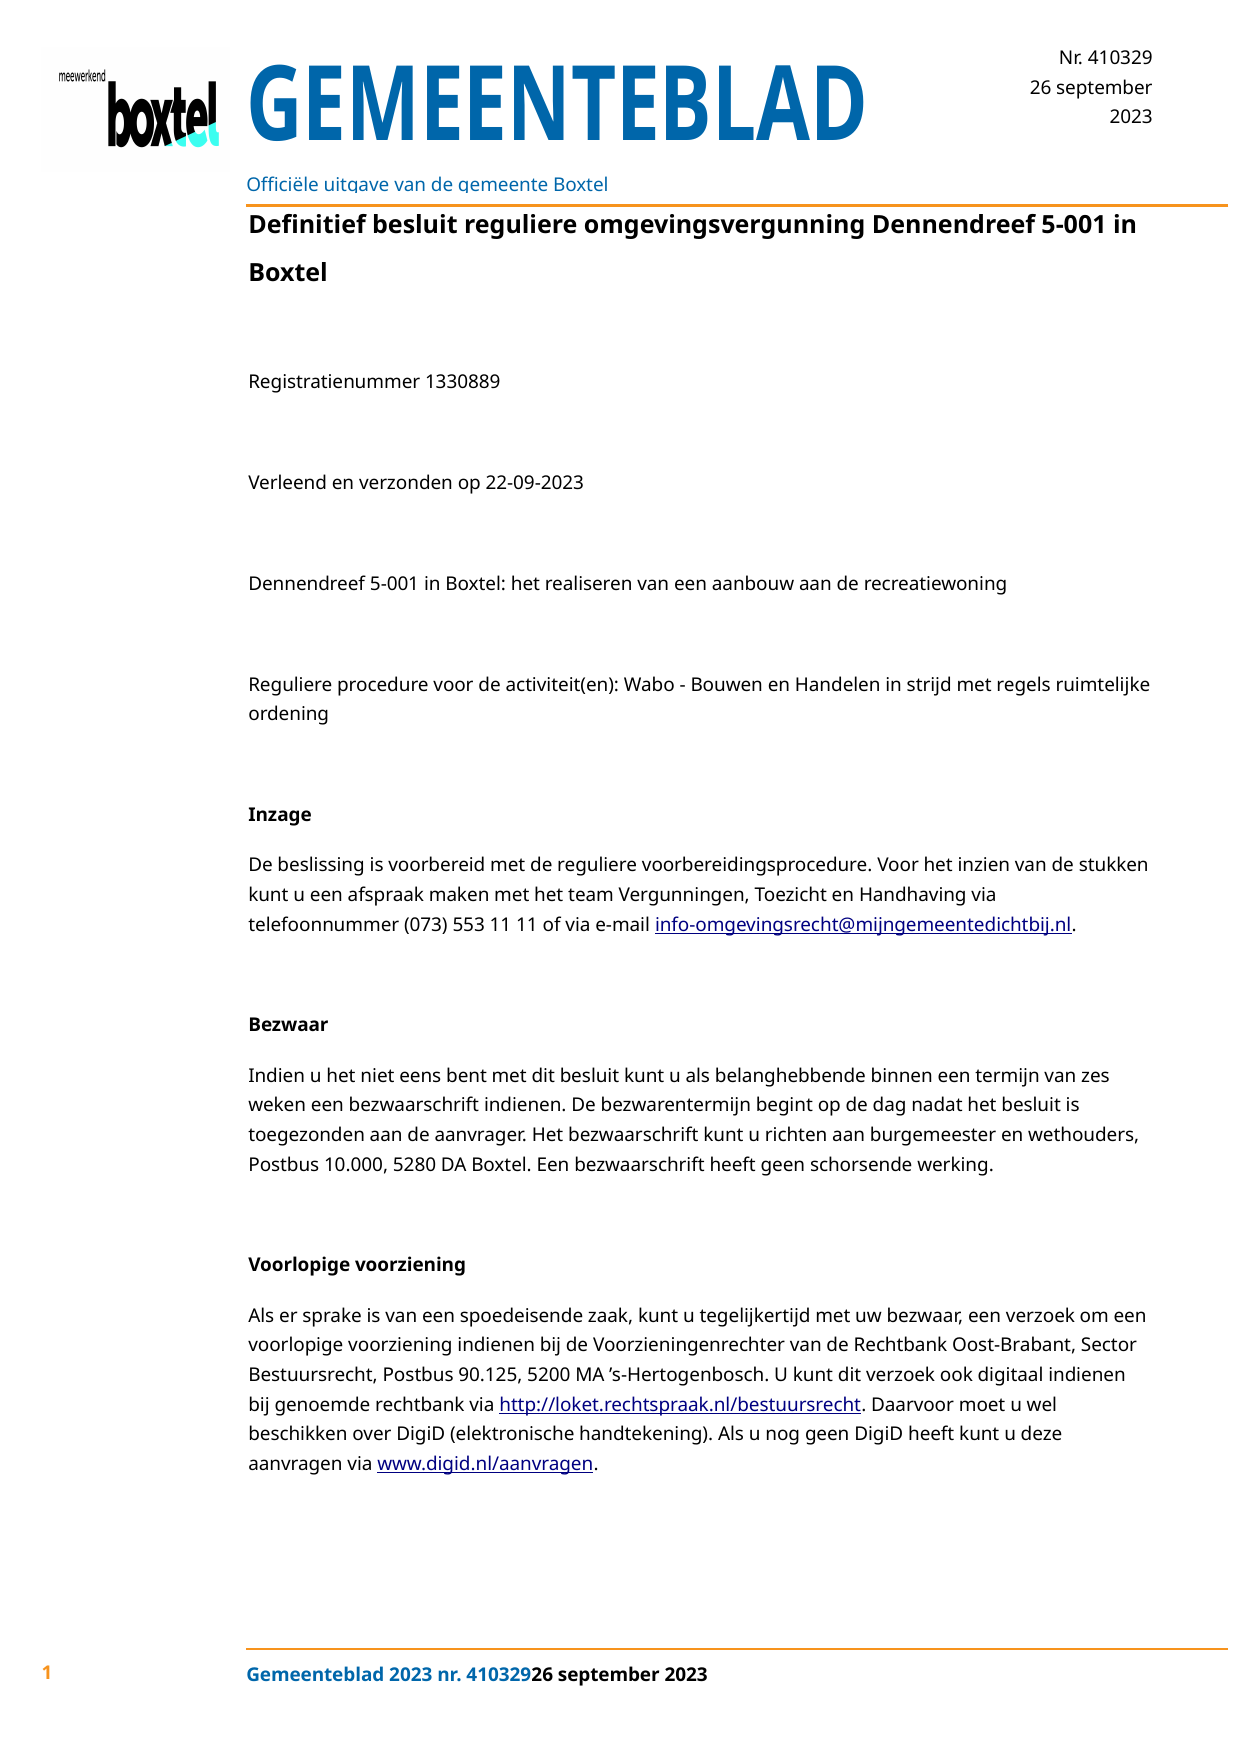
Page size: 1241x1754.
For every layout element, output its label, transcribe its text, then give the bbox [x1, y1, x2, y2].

text Voorlopige voorziening [248, 1252, 1152, 1277]
text Reguliere procedure voor de activiteit(en): Wabo - Bouwen en Handelen in strijd met regels ruimtelijke ordening [248, 671, 1152, 726]
text Inzage [248, 801, 1152, 827]
text Dennendreef 5-001 in Boxtel: het realiseren van een aanbouw aan de recreatiewoning [248, 570, 1152, 596]
text Indien u het niet eens bent met dit besluit kunt u als belanghebbende binnen een termijn van zes weken een bezwaarschrift indienen. De bezwarentermijn begint op de dag nadat het besluit is toegezonden aan de aanvrager. Het bezwaarschrift kunt u richten aan burgemeester en wethouders, Postbus 10.000, 5280 DA Boxtel. Een bezwaarschrift heeft geen schorsende werking. [248, 1062, 1152, 1177]
text De beslissing is voorbereid met de reguliere voorbereidingsprocedure. Voor het inzien van de stukken kunt u een afspraak maken met het team Vergunningen, Toezicht en Handhaving via telefoonnummer (073) 553 11 11 of via e-mail info-omgevingsrecht@mijngemeentedichtbij.nl. [248, 852, 1152, 937]
text Verleend en verzonden op 22-09-2023 [248, 469, 1152, 495]
text Bezwaar [248, 1012, 1152, 1037]
text Definitief besluit reguliere omgevingsvergunning Dennendreef 5-001 in Boxtel [248, 207, 1152, 288]
picture [41, 47, 231, 172]
text Als er sprake is van een spoedeisende zaak, kunt u tegelijkertijd met uw bezwaar, een verzoek om een voorlopige voorziening indienen bij de Voorzieningenrechter van de Rechtbank Oost-Brabant, Sector Bestuursrecht, Postbus 90.125, 5200 MA ’s-Hertogenbosch. U kunt dit verzoek ook digitaal indienen bij genoemde rechtbank via http://loket.rechtspraak.nl/bestuursrecht. Daarvoor moet u wel beschikken over DigiD (elektronische handtekening). Als u nog geen DigiD heeft kunt u deze aanvragen via www.digid.nl/aanvragen. [248, 1302, 1152, 1476]
text Registratienummer 1330889 [248, 368, 1152, 394]
